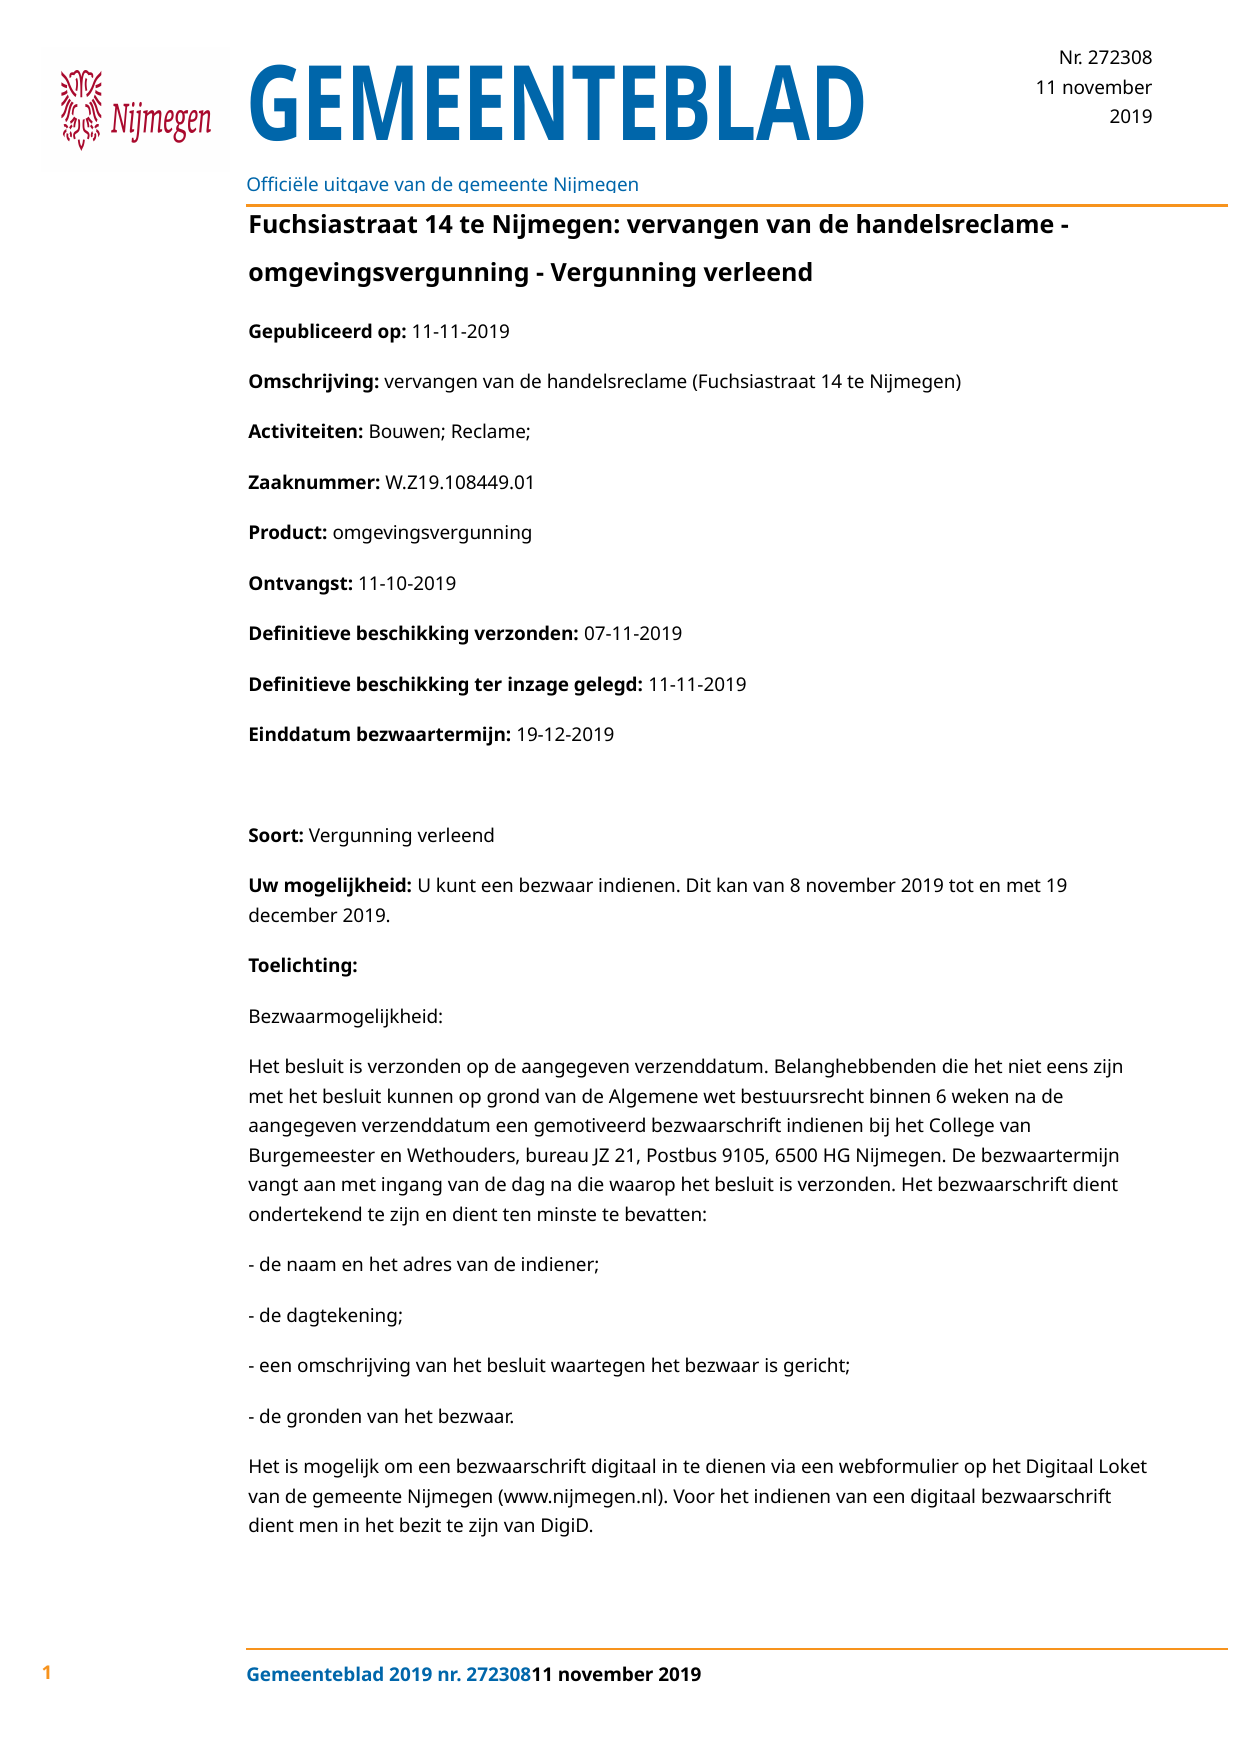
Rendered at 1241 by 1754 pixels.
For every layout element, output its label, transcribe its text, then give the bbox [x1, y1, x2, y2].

text Uw mogelijkheid: U kunt een bezwaar indienen. Dit kan van 8 november 2019 tot en met 19 december 2019. [248, 872, 1152, 928]
text Fuchsiastraat 14 te Nijmegen: vervangen van de handelsreclame - omgevingsvergunning - Vergunning verleend [248, 207, 1152, 288]
text Soort: Vergunning verleend [248, 822, 1152, 848]
text Gepubliceerd op: 11-11-2019 [248, 318, 1152, 344]
text - de dagtekening; [248, 1302, 1152, 1328]
text Bezwaarmogelijkheid: [248, 1003, 1152, 1029]
text - de gronden van het bezwaar. [248, 1403, 1152, 1429]
text - een omschrijving van het besluit waartegen het bezwaar is gericht; [248, 1352, 1152, 1378]
picture [41, 47, 231, 172]
text Het is mogelijk om een bezwaarschrift digitaal in te dienen via een webformulier op het Digitaal Loket van de gemeente Nijmegen (www.nijmegen.nl). Voor het indienen van een digitaal bezwaarschrift dient men in het bezit te zijn van DigiD. [248, 1453, 1152, 1538]
text - de naam en het adres van de indiener; [248, 1252, 1152, 1277]
text Omschrijving: vervangen van de handelsreclame (Fuchsiastraat 14 te Nijmegen) [248, 368, 1152, 394]
text Einddatum bezwaartermijn: 19-12-2019 [248, 721, 1152, 747]
text Activiteiten: Bouwen; Reclame; [248, 419, 1152, 444]
text Definitieve beschikking verzonden: 07-11-2019 [248, 620, 1152, 646]
text Definitieve beschikking ter inzage gelegd: 11-11-2019 [248, 671, 1152, 697]
text Toelichting: [248, 952, 1152, 978]
text Ontvangst: 11-10-2019 [248, 570, 1152, 596]
text Het besluit is verzonden op de aangegeven verzenddatum. Belanghebbenden die het niet eens zijn met het besluit kunnen op grond van de Algemene wet bestuursrecht binnen 6 weken na de aangegeven verzenddatum een gemotiveerd bezwaarschrift indienen bij het College van Burgemeester en Wethouders, bureau JZ 21, Postbus 9105, 6500 HG Nijmegen. De bezwaartermijn vangt aan met ingang van de dag na die waarop het besluit is verzonden. Het bezwaarschrift dient ondertekend te zijn en dient ten minste te bevatten: [248, 1053, 1152, 1227]
text Product: omgevingsvergunning [248, 519, 1152, 545]
text Zaaknummer: W.Z19.108449.01 [248, 469, 1152, 495]
